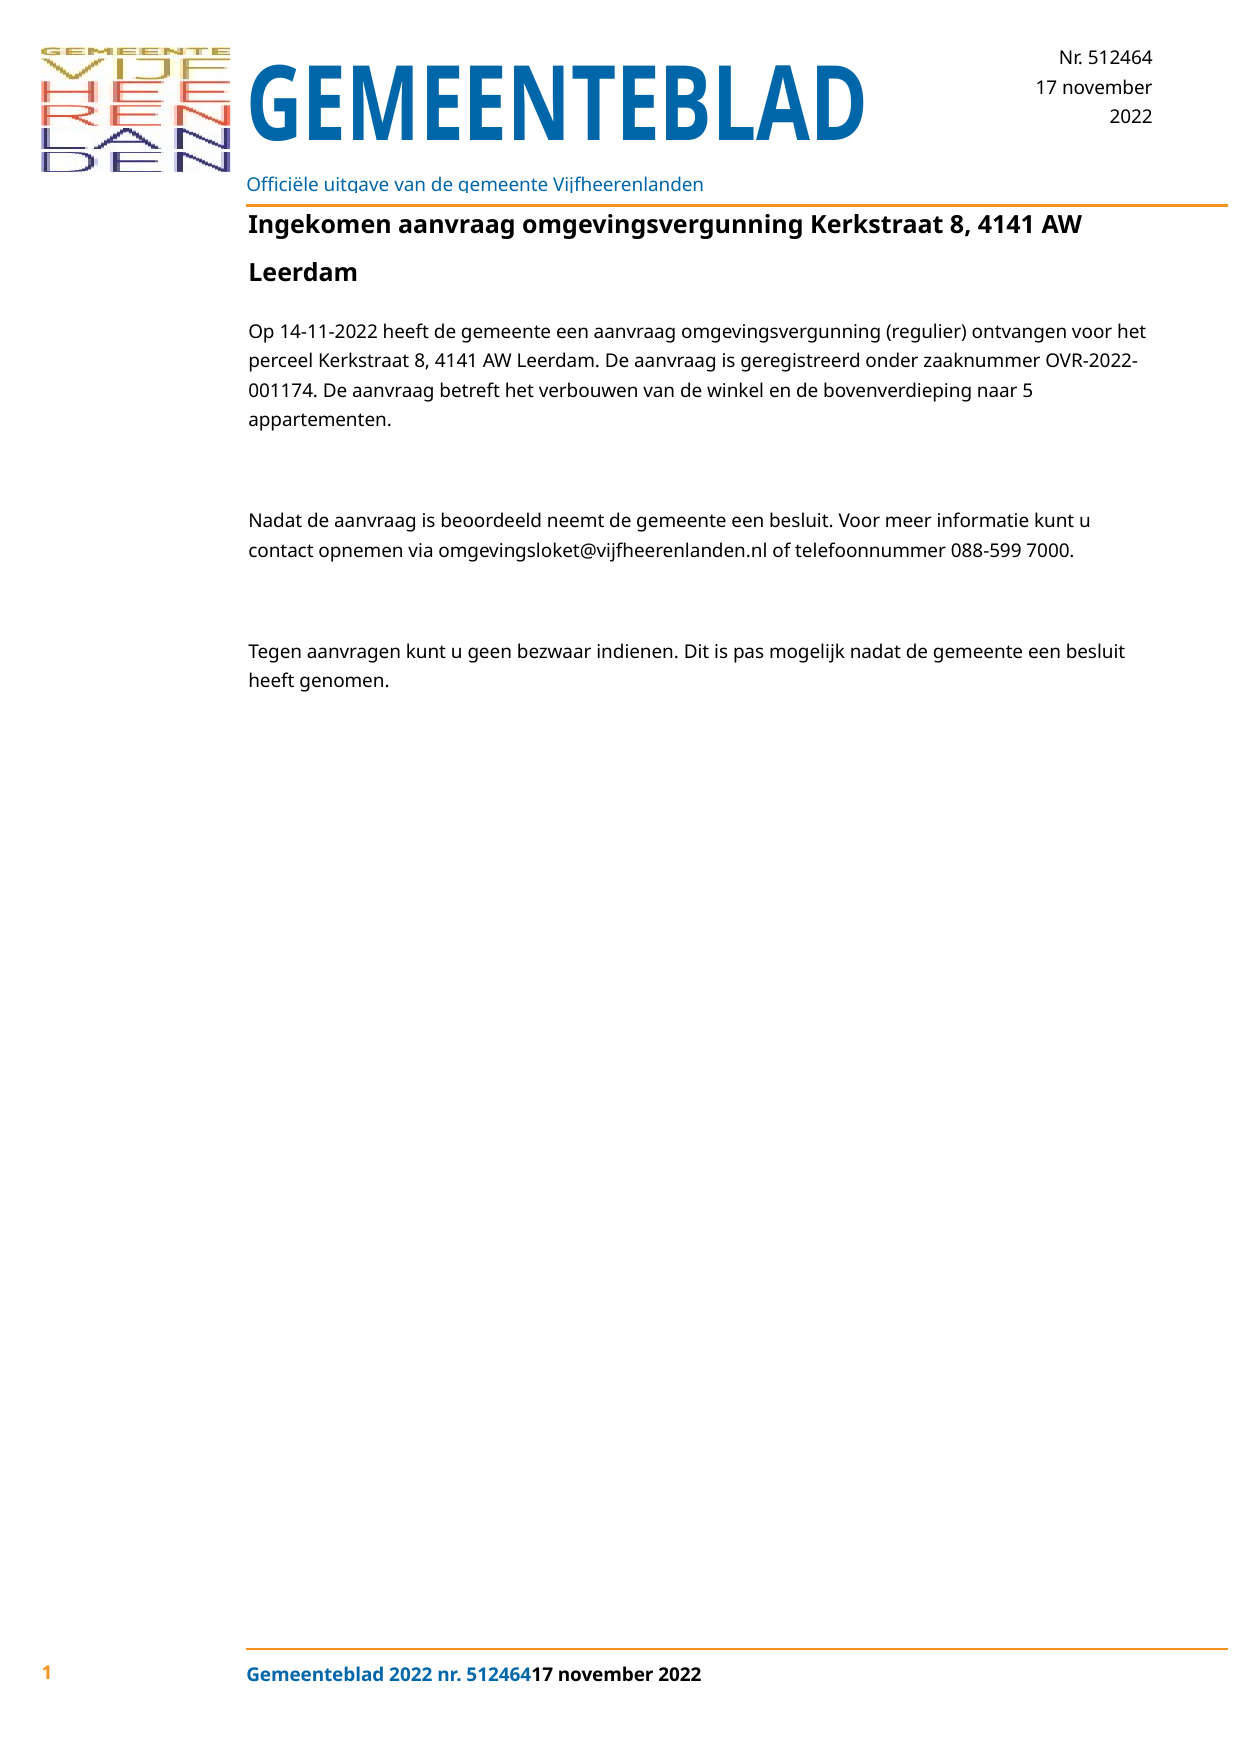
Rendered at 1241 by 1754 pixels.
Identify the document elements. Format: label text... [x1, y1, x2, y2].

text Nadat de aanvraag is beoordeeld neemt de gemeente een besluit. Voor meer informatie kunt u contact opnemen via omgevingsloket@vijfheerenlanden.nl of telefoonnummer 088-599 7000. [248, 507, 1152, 563]
picture [41, 47, 231, 172]
text Ingekomen aanvraag omgevingsvergunning Kerkstraat 8, 4141 AW Leerdam [248, 207, 1152, 288]
text Op 14-11-2022 heeft de gemeente een aanvraag omgevingsvergunning (regulier) ontvangen voor het perceel Kerkstraat 8, 4141 AW Leerdam. De aanvraag is geregistreerd onder zaaknummer OVR-2022-001174. De aanvraag betreft het verbouwen van de winkel en de bovenverdieping naar 5 appartementen. [248, 318, 1152, 432]
text Tegen aanvragen kunt u geen bezwaar indienen. Dit is pas mogelijk nadat de gemeente een besluit heeft genomen. [248, 638, 1152, 693]
